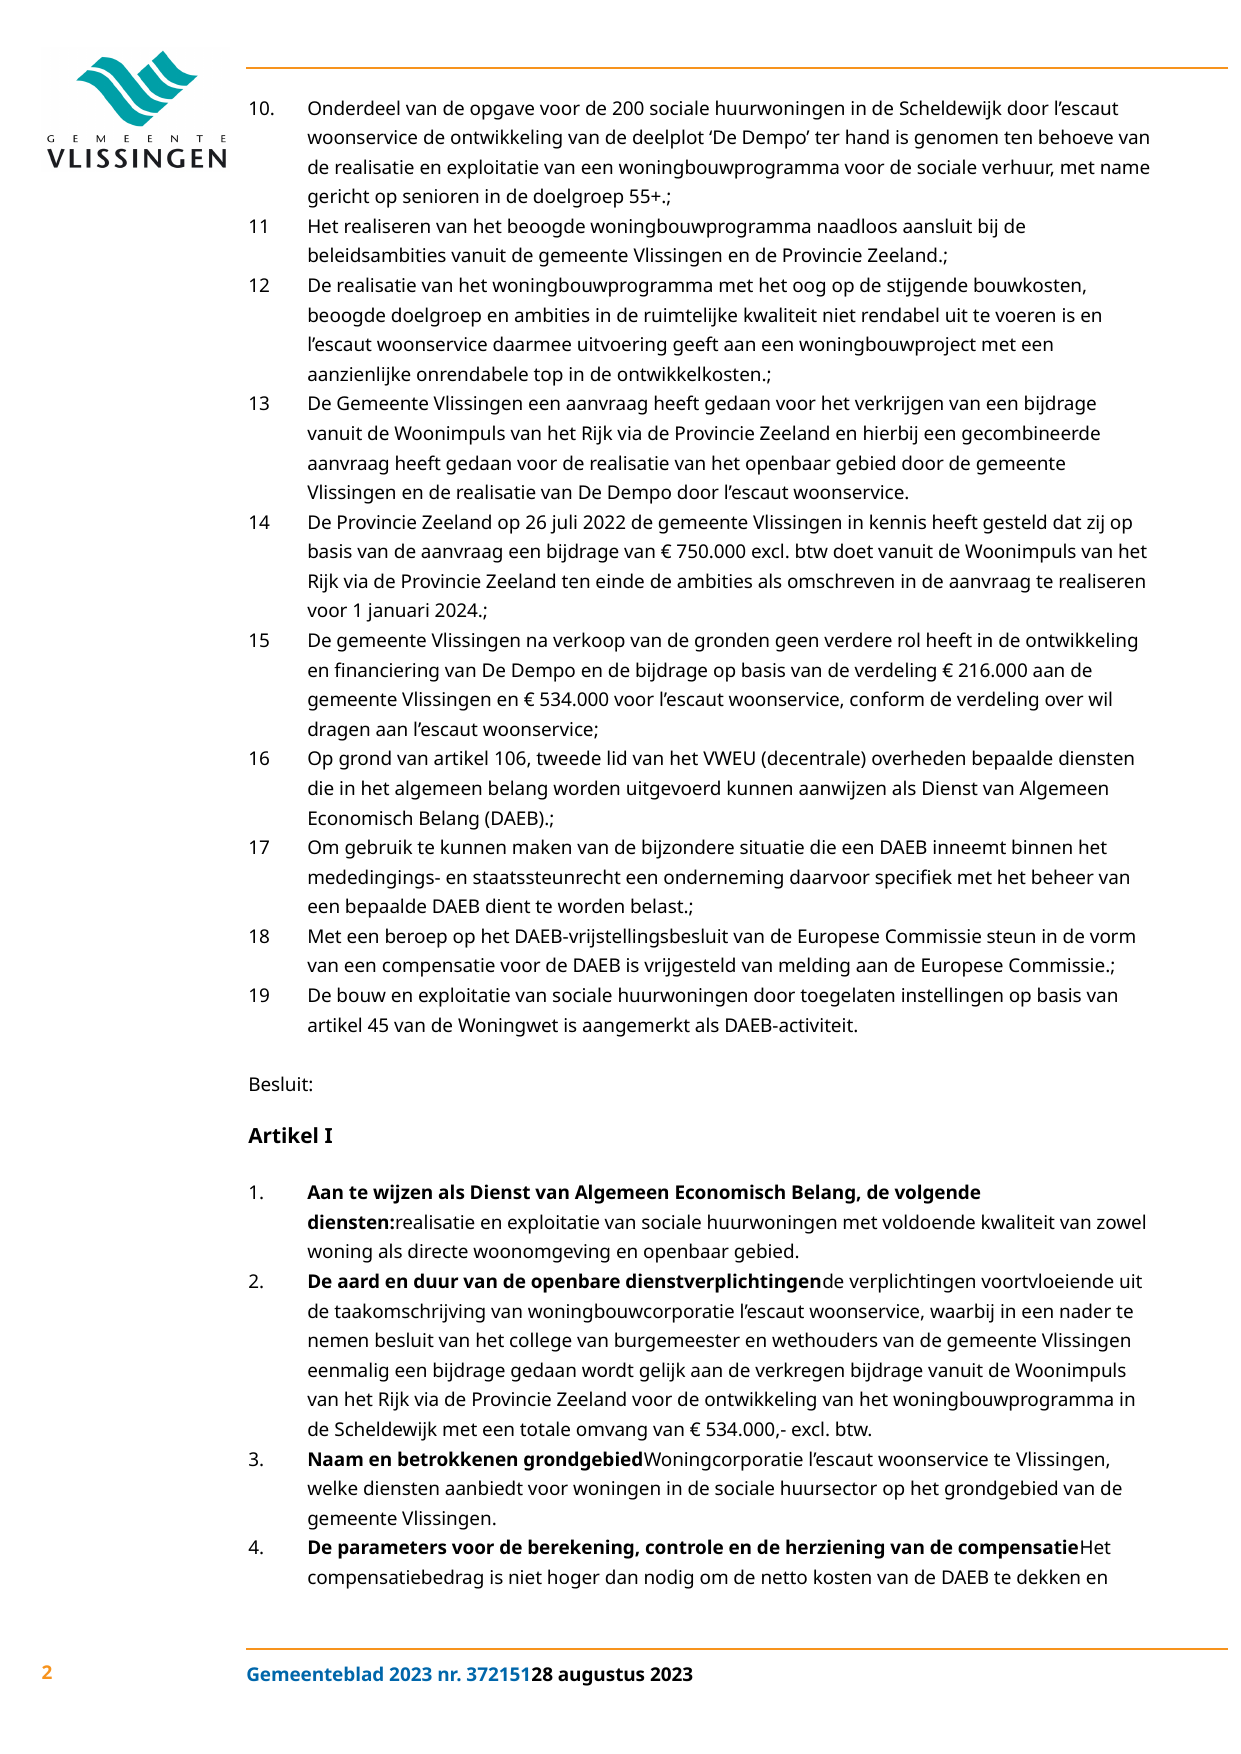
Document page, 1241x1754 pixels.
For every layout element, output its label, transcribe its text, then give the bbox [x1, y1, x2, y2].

list De parameters voor de berekening, controle en de herziening van de compensatieHet compensatiebedrag is niet hoger dan nodig om de netto kosten van de DAEB te dekken en [248, 1534, 1152, 1590]
list Aan te wijzen als Dienst van Algemeen Economisch Belang, de volgende diensten:realisatie en exploitatie van sociale huurwoningen met voldoende kwaliteit van zowel woning als directe woonomgeving en openbaar gebied. [248, 1179, 1152, 1264]
list Om gebruik te kunnen maken van de bijzondere situatie die een DAEB inneemt binnen het mededingings- en staatssteunrecht een onderneming daarvoor specifiek met het beheer van een bepaalde DAEB dient te worden belast.; [248, 834, 1152, 919]
text Artikel I [248, 1121, 1152, 1150]
list Met een beroep op het DAEB-vrijstellingsbesluit van de Europese Commissie steun in de vorm van een compensatie voor de DAEB is vrijgesteld van melding aan de Europese Commissie.; [248, 923, 1152, 978]
list De realisatie van het woningbouwprogramma met het oog op de stijgende bouwkosten, beoogde doelgroep en ambities in de ruimtelijke kwaliteit niet rendabel uit te voeren is en l’escaut woonservice daarmee uitvoering geeft aan een woningbouwproject met een aanzienlijke onrendabele top in de ontwikkelkosten.; [248, 272, 1152, 387]
list Naam en betrokkenen grondgebiedWoningcorporatie l’escaut woonservice te Vlissingen, welke diensten aanbiedt voor woningen in de sociale huursector op het grondgebied van de gemeente Vlissingen. [248, 1446, 1152, 1531]
list Op grond van artikel 106, tweede lid van het VWEU (decentrale) overheden bepaalde diensten die in het algemeen belang worden uitgevoerd kunnen aanwijzen als Dienst van Algemeen Economisch Belang (DAEB).; [248, 746, 1152, 831]
list De Provincie Zeeland op 26 juli 2022 de gemeente Vlissingen in kennis heeft gesteld dat zij op basis van de aanvraag een bijdrage van € 750.000 excl. btw doet vanuit de Woonimpuls van het Rijk via de Provincie Zeeland ten einde de ambities als omschreven in de aanvraag te realiseren voor 1 januari 2024.; [248, 509, 1152, 623]
list De gemeente Vlissingen na verkoop van de gronden geen verdere rol heeft in de ontwikkeling en financiering van De Dempo en de bijdrage op basis van de verdeling € 216.000 aan de gemeente Vlissingen en € 534.000 voor l’escaut woonservice, conform de verdeling over wil dragen aan l’escaut woonservice; [248, 627, 1152, 742]
list Onderdeel van de opgave voor de 200 sociale huurwoningen in de Scheldewijk door l’escaut woonservice de ontwikkeling van de deelplot ‘De Dempo’ ter hand is genomen ten behoeve van de realisatie en exploitatie van een woningbouwprogramma voor de sociale verhuur, met name gericht op senioren in de doelgroep 55+.; [248, 95, 1152, 209]
text Besluit: [248, 1071, 1152, 1097]
list De bouw en exploitatie van sociale huurwoningen door toegelaten instellingen op basis van artikel 45 van de Woningwet is aangemerkt als DAEB-activiteit. [248, 982, 1152, 1038]
list Het realiseren van het beoogde woningbouwprogramma naadloos aansluit bij de beleidsambities vanuit de gemeente Vlissingen en de Provincie Zeeland.; [248, 213, 1152, 268]
picture [41, 47, 231, 172]
list De aard en duur van de openbare dienstverplichtingende verplichtingen voortvloeiende uit de taakomschrijving van woningbouwcorporatie l’escaut woonservice, waarbij in een nader te nemen besluit van het college van burgemeester en wethouders van de gemeente Vlissingen eenmalig een bijdrage gedaan wordt gelijk aan de verkregen bijdrage vanuit de Woonimpuls van het Rijk via de Provincie Zeeland voor de ontwikkeling van het woningbouwprogramma in de Scheldewijk met een totale omvang van € 534.000,- excl. btw. [248, 1268, 1152, 1442]
list De Gemeente Vlissingen een aanvraag heeft gedaan voor het verkrijgen van een bijdrage vanuit de Woonimpuls van het Rijk via de Provincie Zeeland en hierbij een gecombineerde aanvraag heeft gedaan voor de realisatie van het openbaar gebied door de gemeente Vlissingen en de realisatie van De Dempo door l’escaut woonservice. [248, 391, 1152, 505]
